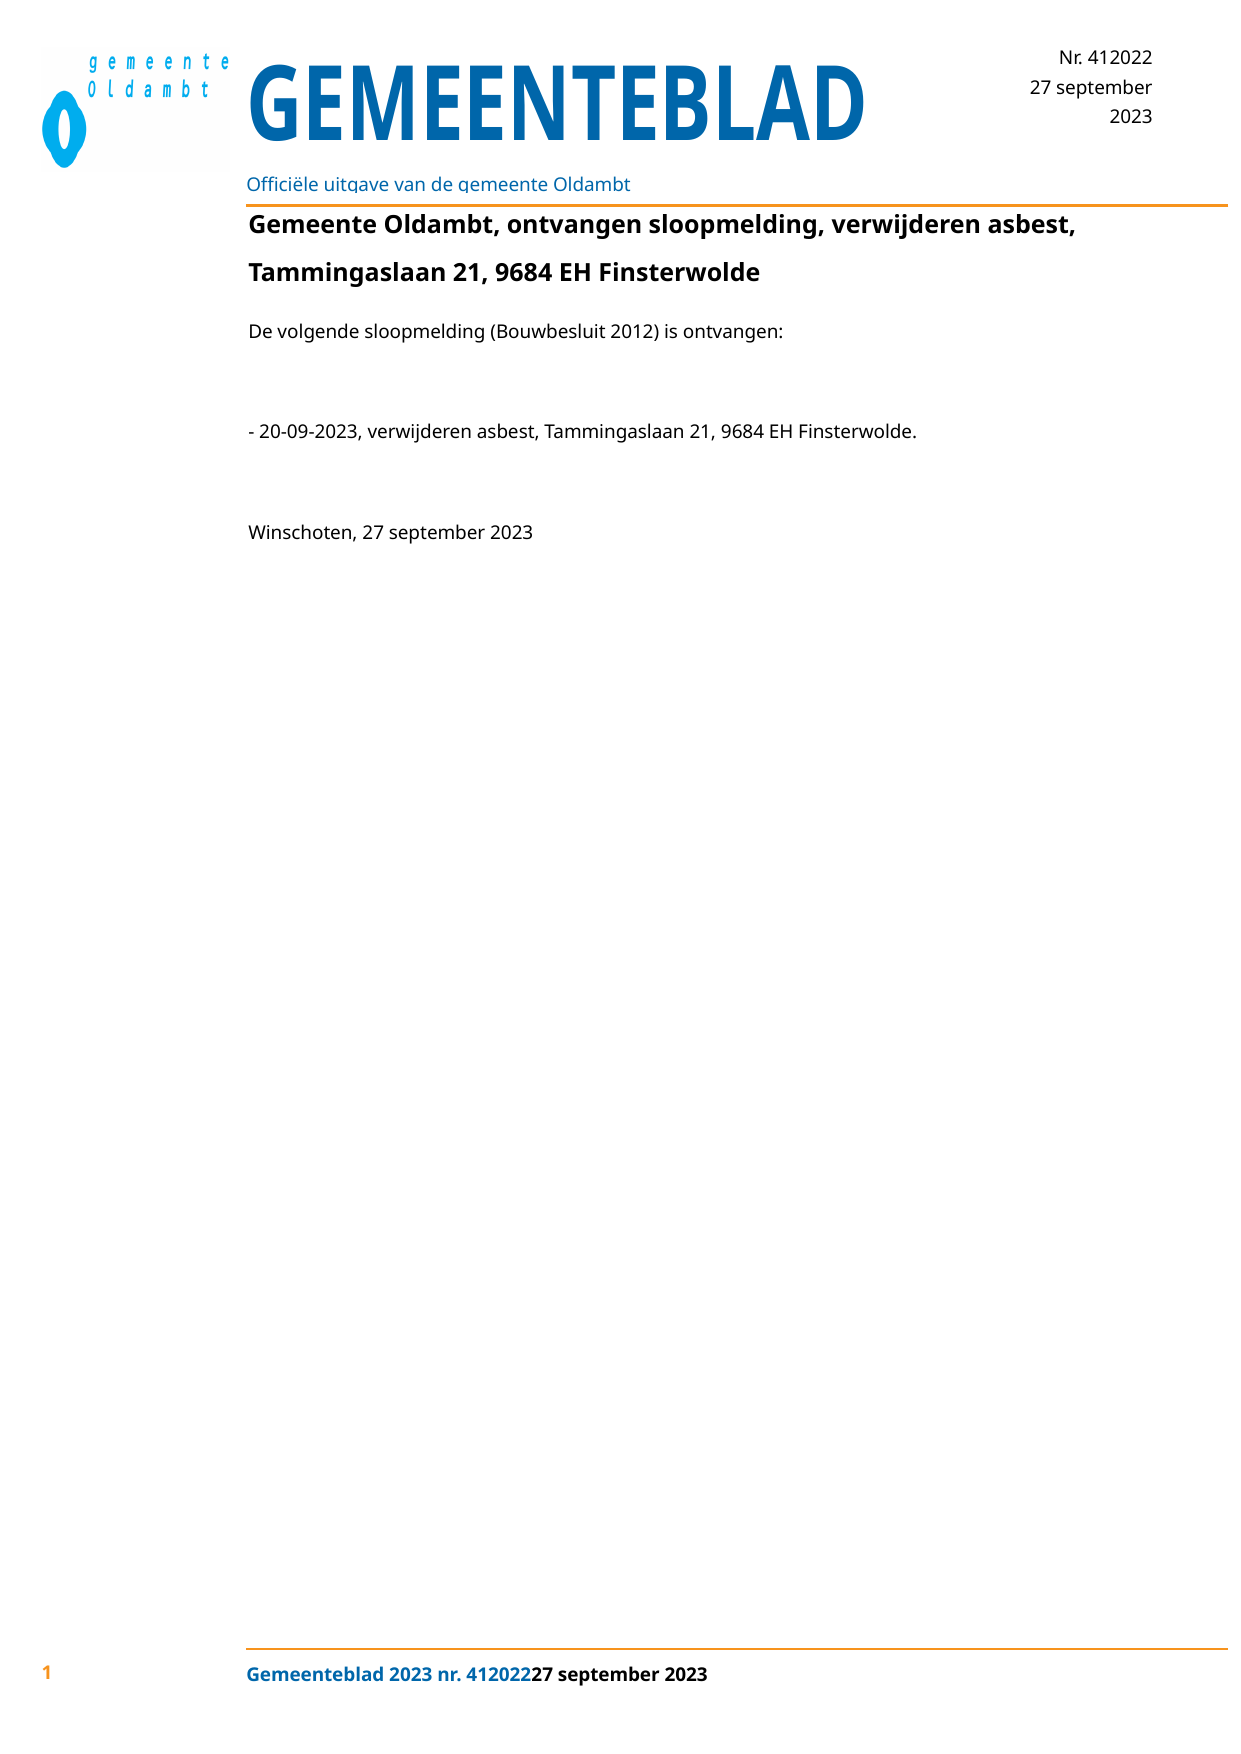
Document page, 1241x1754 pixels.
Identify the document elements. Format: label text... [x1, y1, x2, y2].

text De volgende sloopmelding (Bouwbesluit 2012) is ontvangen: [248, 318, 1152, 344]
text - 20-09-2023, verwijderen asbest, Tammingaslaan 21, 9684 EH Finsterwolde. [248, 419, 1152, 444]
picture [41, 47, 231, 172]
text Gemeente Oldambt, ontvangen sloopmelding, verwijderen asbest, Tammingaslaan 21, 9684 EH Finsterwolde [248, 207, 1152, 288]
text Winschoten, 27 september 2023 [248, 519, 1152, 545]
